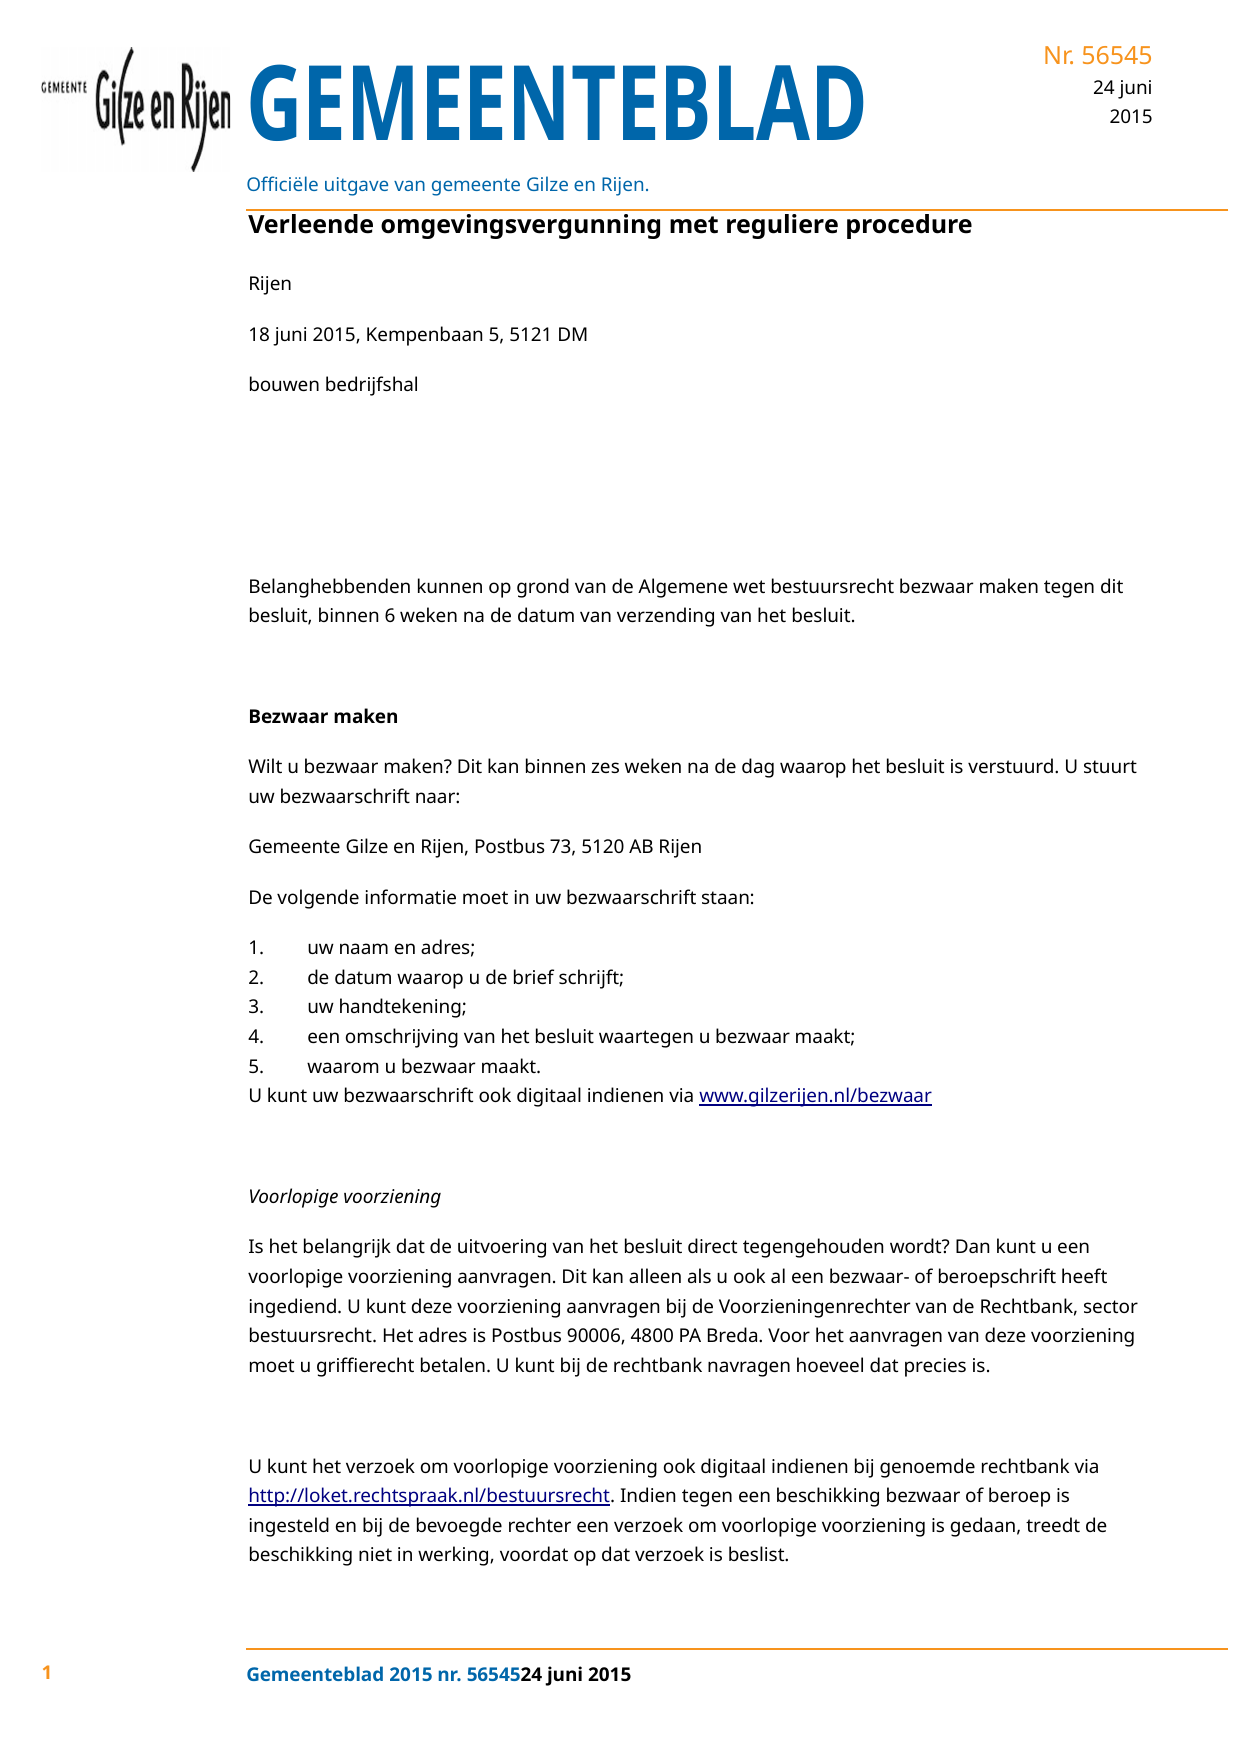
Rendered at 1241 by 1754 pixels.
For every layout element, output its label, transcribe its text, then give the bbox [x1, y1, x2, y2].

text U kunt uw bezwaarschrift ook digitaal indienen via www.gilzerijen.nl/bezwaar [248, 1082, 1152, 1108]
text U kunt het verzoek om voorlopige voorziening ook digitaal indienen bij genoemde rechtbank via http://loket.rechtspraak.nl/bestuursrecht. Indien tegen een beschikking bezwaar of beroep is ingesteld en bij de bevoegde rechter een verzoek om voorlopige voorziening is gedaan, treedt de beschikking niet in werking, voordat op dat verzoek is beslist. [248, 1453, 1152, 1567]
list een omschrijving van het besluit waartegen u bezwaar maakt; [248, 1023, 1152, 1049]
text Belanghebbenden kunnen op grond van de Algemene wet bestuursrecht bezwaar maken tegen dit besluit, binnen 6 weken na de datum van verzending van het besluit. [248, 573, 1152, 628]
text De volgende informatie moet in uw bezwaarschrift staan: [248, 884, 1152, 910]
text Voorlopige voorziening [248, 1183, 1152, 1209]
text Rijen [248, 270, 1152, 296]
list de datum waarop u de brief schrijft; [248, 964, 1152, 990]
text Gemeente Gilze en Rijen, Postbus 73, 5120 AB Rijen [248, 834, 1152, 859]
text Is het belangrijk dat de uitvoering van het besluit direct tegengehouden wordt? Dan kunt u een voorlopige voorziening aanvragen. Dit kan alleen als u ook al een bezwaar- of beroepschrift heeft ingediend. U kunt deze voorziening aanvragen bij de Voorzieningenrechter van de Rechtbank, sector bestuursrecht. Het adres is Postbus 90006, 4800 PA Breda. Voor het aanvragen van deze voorziening moet u griffierecht betalen. U kunt bij de rechtbank navragen hoeveel dat precies is. [248, 1234, 1152, 1378]
text 18 juni 2015, Kempenbaan 5, 5121 DM [248, 321, 1152, 346]
list uw handtekening; [248, 994, 1152, 1019]
text Verleende omgevingsvergunning met reguliere procedure [248, 211, 1152, 241]
list waarom u bezwaar maakt. [248, 1053, 1152, 1078]
list uw naam en adres; [248, 934, 1152, 960]
text Wilt u bezwaar maken? Dit kan binnen zes weken na de dag waarop het besluit is verstuurd. U stuurt uw bezwaarschrift naar: [248, 754, 1152, 809]
text bouwen bedrijfshal [248, 371, 1152, 397]
picture [41, 47, 231, 172]
text Bezwaar maken [248, 703, 1152, 729]
